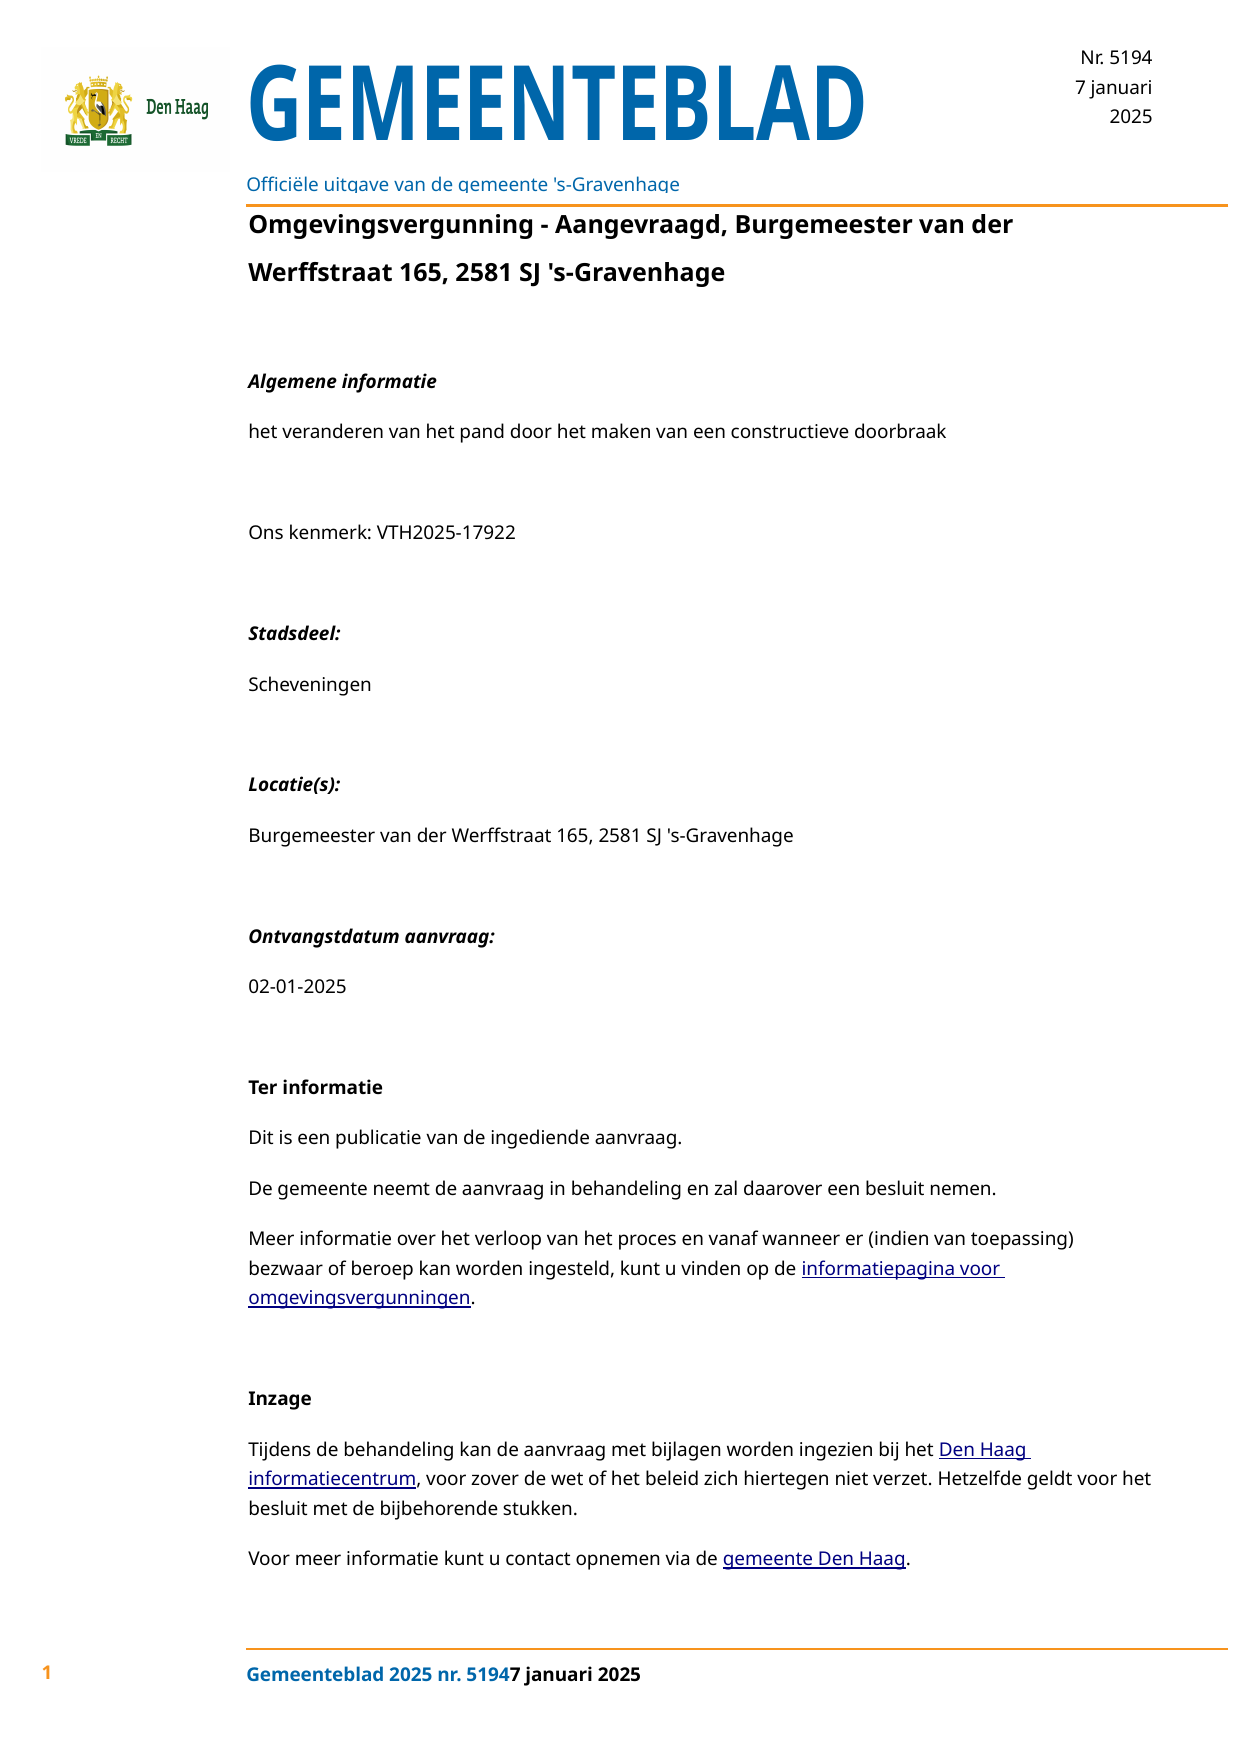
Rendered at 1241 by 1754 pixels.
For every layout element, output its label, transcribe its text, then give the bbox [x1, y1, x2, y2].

text Locatie(s): [248, 772, 1152, 797]
text 02-01-2025 [248, 973, 1152, 999]
text Tijdens de behandeling kan de aanvraag met bijlagen worden ingezien bij het Den Haag informatiecentrum, voor zover de wet of het beleid zich hiertegen niet verzet. Hetzelfde geldt voor het besluit met de bijbehorende stukken. [248, 1436, 1152, 1521]
text Stadsdeel: [248, 620, 1152, 646]
text Voor meer informatie kunt u contact opnemen via de gemeente Den Haag. [248, 1545, 1152, 1571]
text Inzage [248, 1385, 1152, 1411]
text Algemene informatie [248, 368, 1152, 394]
text Burgemeester van der Werffstraat 165, 2581 SJ 's-Gravenhage [248, 822, 1152, 848]
text De gemeente neemt de aanvraag in behandeling en zal daarover een besluit nemen. [248, 1175, 1152, 1201]
text Meer informatie over het verloop van het proces en vanaf wanneer er (indien van toepassing) bezwaar of beroep kan worden ingesteld, kunt u vinden op de informatiepagina voor omgevingsvergunningen. [248, 1225, 1152, 1310]
text het veranderen van het pand door het maken van een constructieve doorbraak [248, 419, 1152, 444]
text Ons kenmerk: VTH2025-17922 [248, 519, 1152, 545]
text Omgevingsvergunning - Aangevraagd, Burgemeester van der Werffstraat 165, 2581 SJ 's-Gravenhage [248, 207, 1152, 288]
text Ontvangstdatum aanvraag: [248, 923, 1152, 949]
text Dit is een publicatie van de ingediende aanvraag. [248, 1124, 1152, 1150]
text Scheveningen [248, 671, 1152, 697]
picture [41, 47, 231, 172]
text Ter informatie [248, 1074, 1152, 1100]
